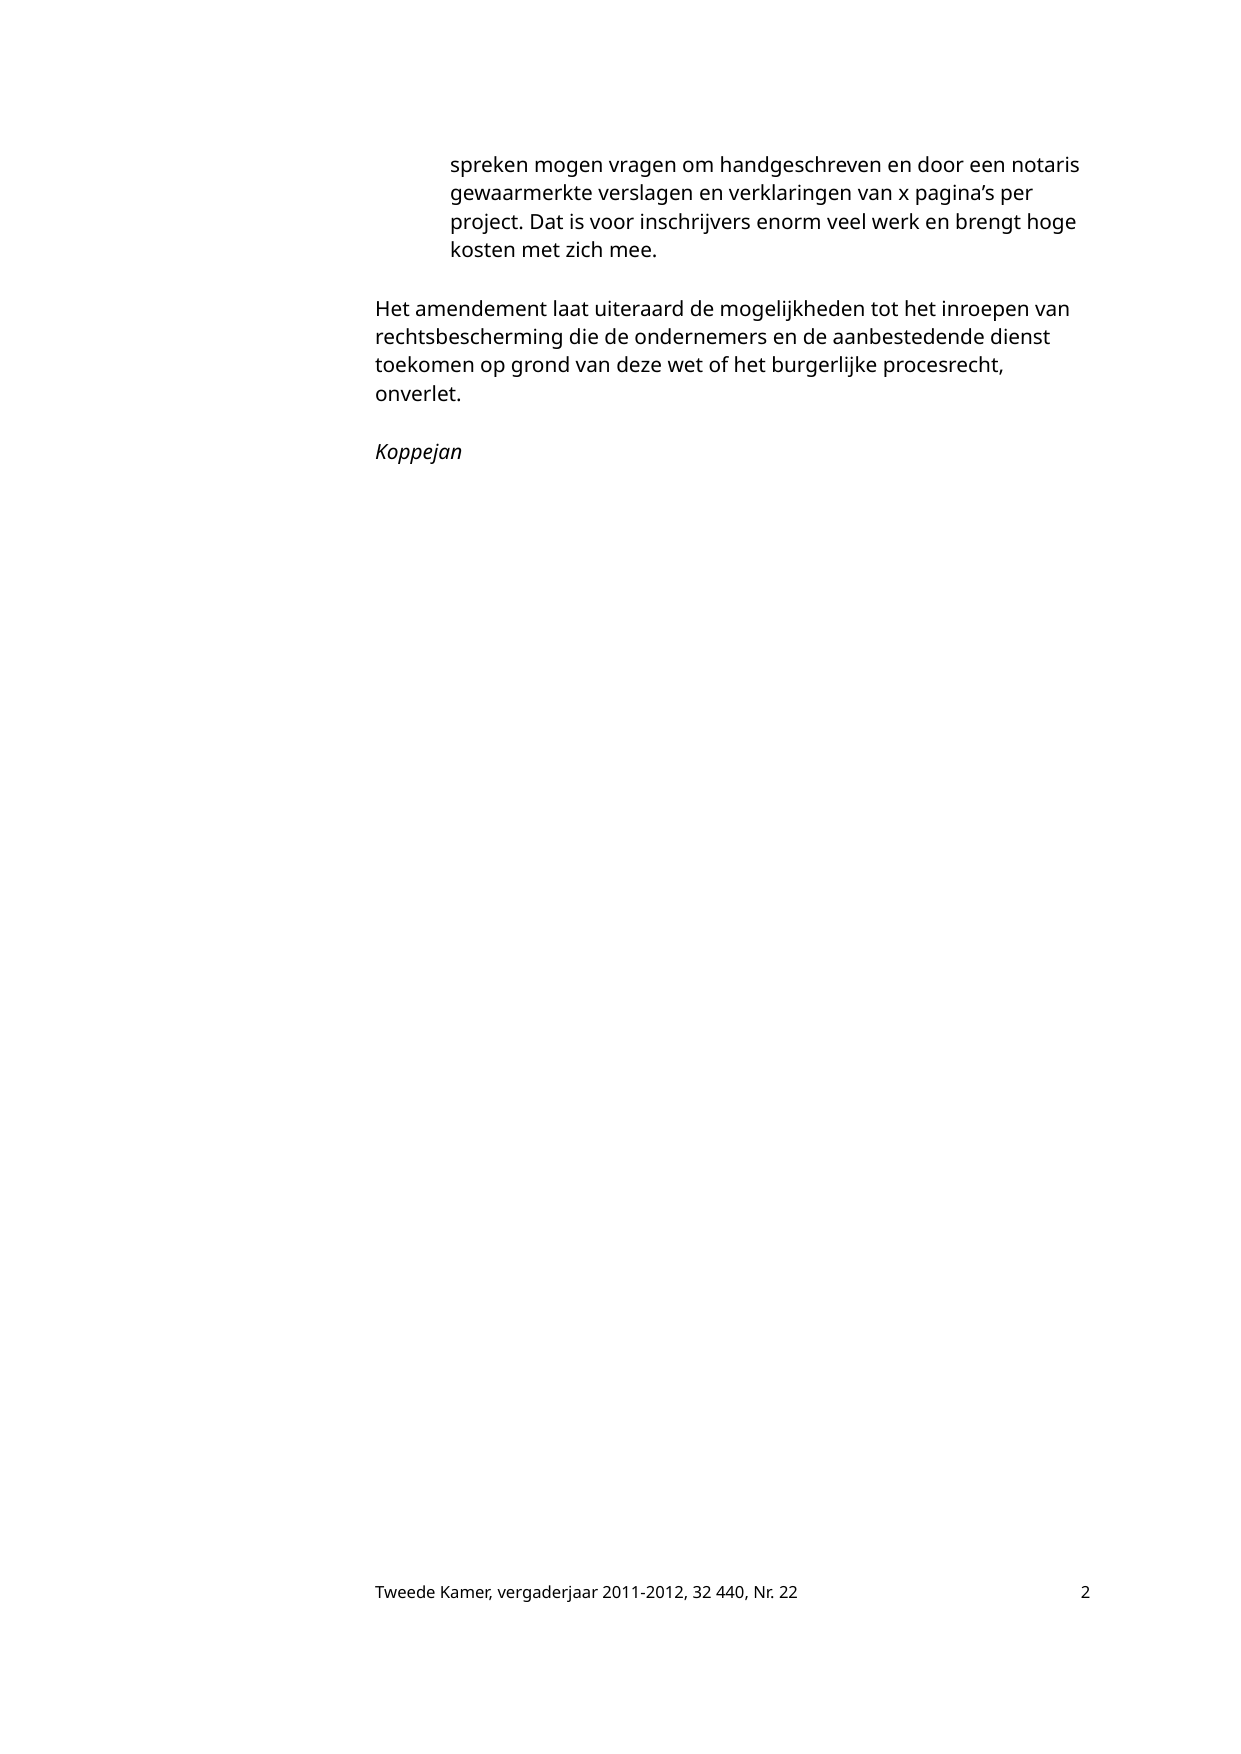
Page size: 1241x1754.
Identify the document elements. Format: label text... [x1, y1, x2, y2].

list spreken mogen vragen om handgeschreven en door een notaris gewaarmerkte verslagen en verklaringen van x pagina’s per project. Dat is voor inschrijvers enorm veel werk en brengt hoge kosten met zich mee. [375, 150, 1090, 264]
text Het amendement laat uiteraard de mogelijkheden tot het inroepen van rechtsbescherming die de ondernemers en de aanbestedende dienst toekomen op grond van deze wet of het burgerlijke procesrecht, onverlet. [375, 294, 1090, 407]
text Koppejan [375, 437, 1090, 466]
